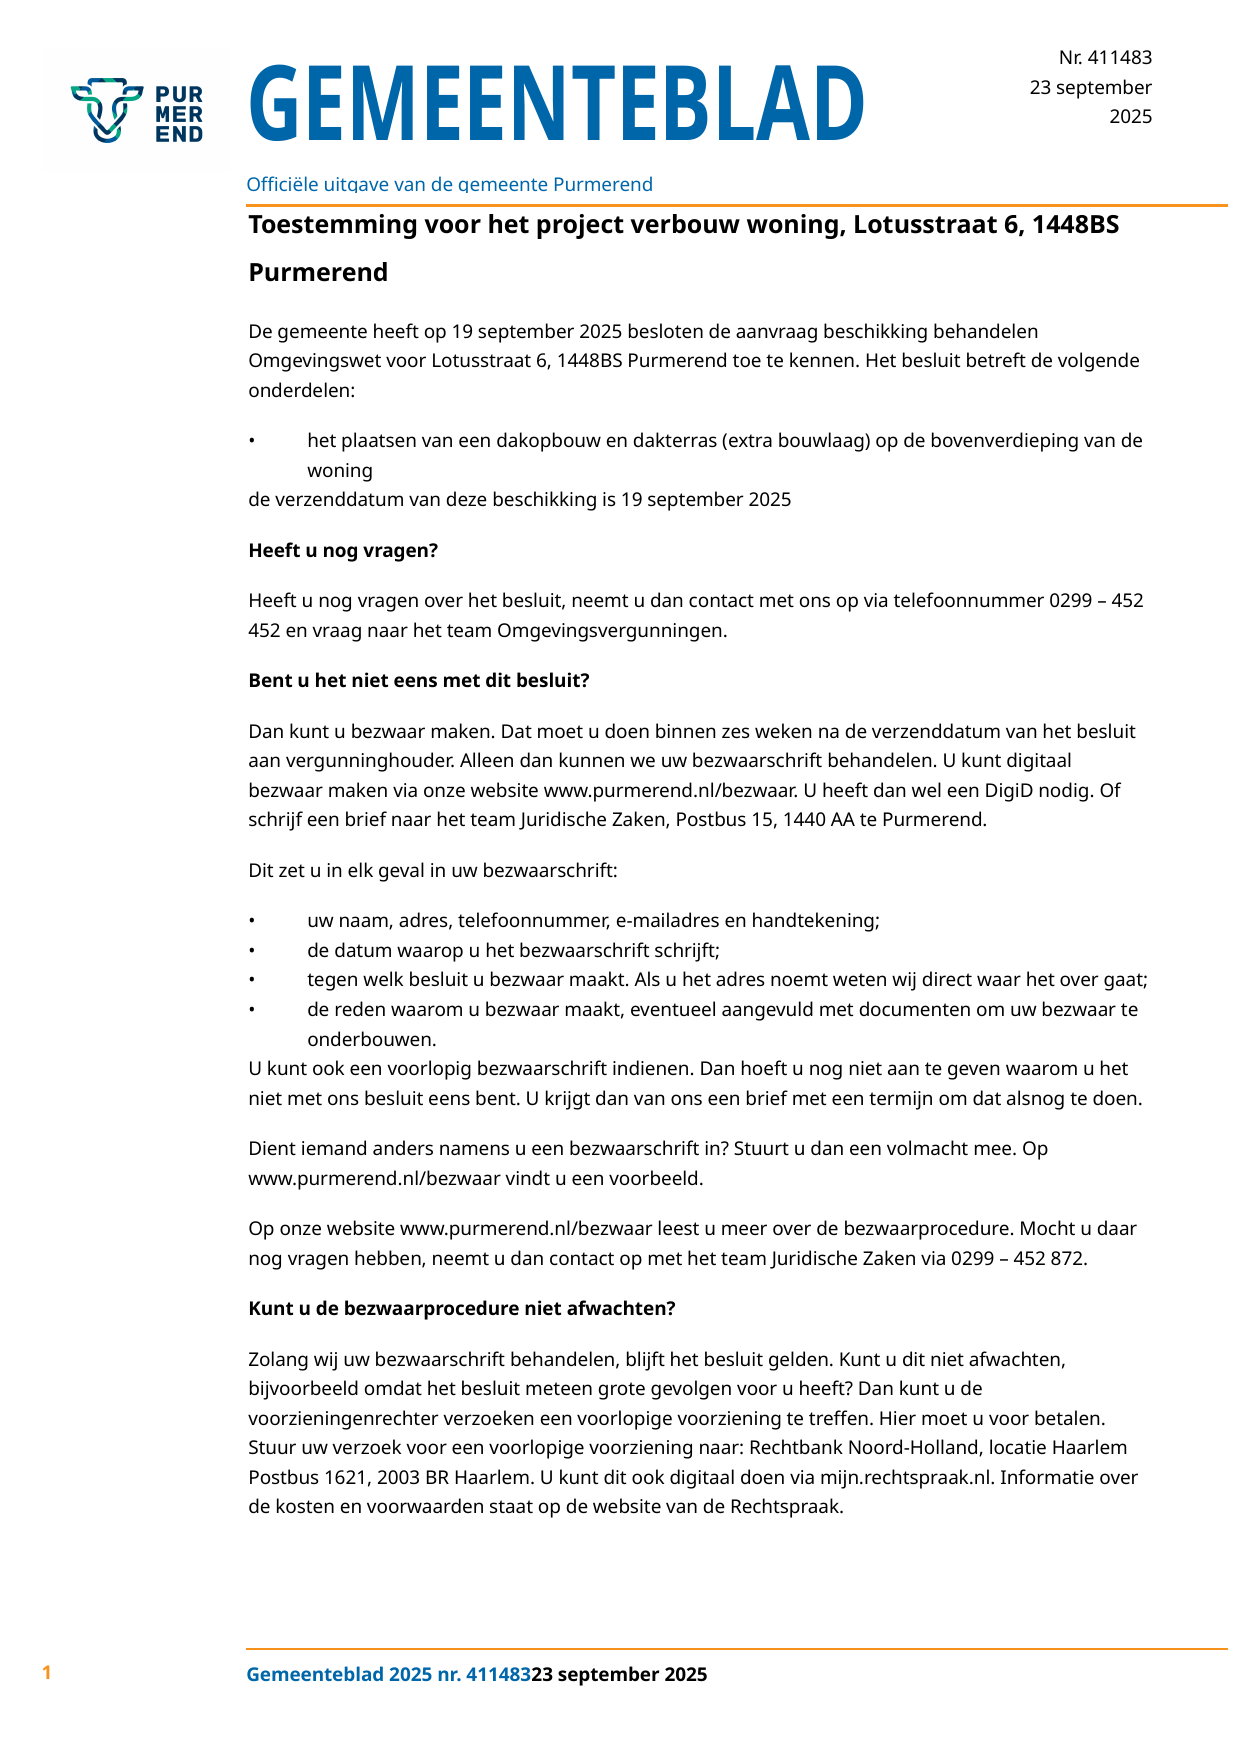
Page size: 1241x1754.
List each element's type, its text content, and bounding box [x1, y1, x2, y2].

list tegen welk besluit u bezwaar maakt. Als u het adres noemt weten wij direct waar het over gaat; [248, 967, 1152, 992]
text U kunt ook een voorlopig bezwaarschrift indienen. Dan hoeft u nog niet aan te geven waarom u het niet met ons besluit eens bent. U krijgt dan van ons een brief met een termijn om dat alsnog te doen. [248, 1055, 1152, 1111]
text Dan kunt u bezwaar maken. Dat moet u doen binnen zes weken na de verzenddatum van het besluit aan vergunninghouder. Alleen dan kunnen we uw bezwaarschrift behandelen. U kunt digitaal bezwaar maken via onze website www.purmerend.nl/bezwaar. U heeft dan wel een DigiD nodig. Of schrijf een brief naar het team Juridische Zaken, Postbus 15, 1440 AA te Purmerend. [248, 718, 1152, 832]
picture [41, 47, 231, 172]
text Dient iemand anders namens u een bezwaarschrift in? Stuurt u dan een volmacht mee. Op www.purmerend.nl/bezwaar vindt u een voorbeeld. [248, 1135, 1152, 1191]
text Zolang wij uw bezwaarschrift behandelen, blijft het besluit gelden. Kunt u dit niet afwachten, bijvoorbeeld omdat het besluit meteen grote gevolgen voor u heeft? Dan kunt u de voorzieningenrechter verzoeken een voorlopige voorziening te treffen. Hier moet u voor betalen. Stuur uw verzoek voor een voorlopige voorziening naar: Rechtbank Noord-Holland, locatie Haarlem Postbus 1621, 2003 BR Haarlem. U kunt dit ook digitaal doen via mijn.rechtspraak.nl. Informatie over de kosten en voorwaarden staat op de website van de Rechtspraak. [248, 1346, 1152, 1519]
list de datum waarop u het bezwaarschrift schrijft; [248, 937, 1152, 963]
list het plaatsen van een dakopbouw en dakterras (extra bouwlaag) op de bovenverdieping van de woning [248, 427, 1152, 483]
text Op onze website www.purmerend.nl/bezwaar leest u meer over de bezwaarprocedure. Mocht u daar nog vragen hebben, neemt u dan contact op met het team Juridische Zaken via 0299 – 452 872. [248, 1215, 1152, 1271]
text De gemeente heeft op 19 september 2025 besloten de aanvraag beschikking behandelen Omgevingswet voor Lotusstraat 6, 1448BS Purmerend toe te kennen. Het besluit betreft de volgende onderdelen: [248, 318, 1152, 403]
text Dit zet u in elk geval in uw bezwaarschrift: [248, 857, 1152, 883]
text Toestemming voor het project verbouw woning, Lotusstraat 6, 1448BS Purmerend [248, 207, 1152, 288]
list de reden waarom u bezwaar maakt, eventueel aangevuld met documenten om uw bezwaar te onderbouwen. [248, 996, 1152, 1052]
text Heeft u nog vragen over het besluit, neemt u dan contact met ons op via telefoonnummer 0299 – 452 452 en vraag naar het team Omgevingsvergunningen. [248, 587, 1152, 643]
text Bent u het niet eens met dit besluit? [248, 667, 1152, 693]
text de verzenddatum van deze beschikking is 19 september 2025 [248, 487, 1152, 512]
list uw naam, adres, telefoonnummer, e-mailadres en handtekening; [248, 907, 1152, 933]
text Heeft u nog vragen? [248, 537, 1152, 563]
text Kunt u de bezwaarprocedure niet afwachten? [248, 1295, 1152, 1321]
